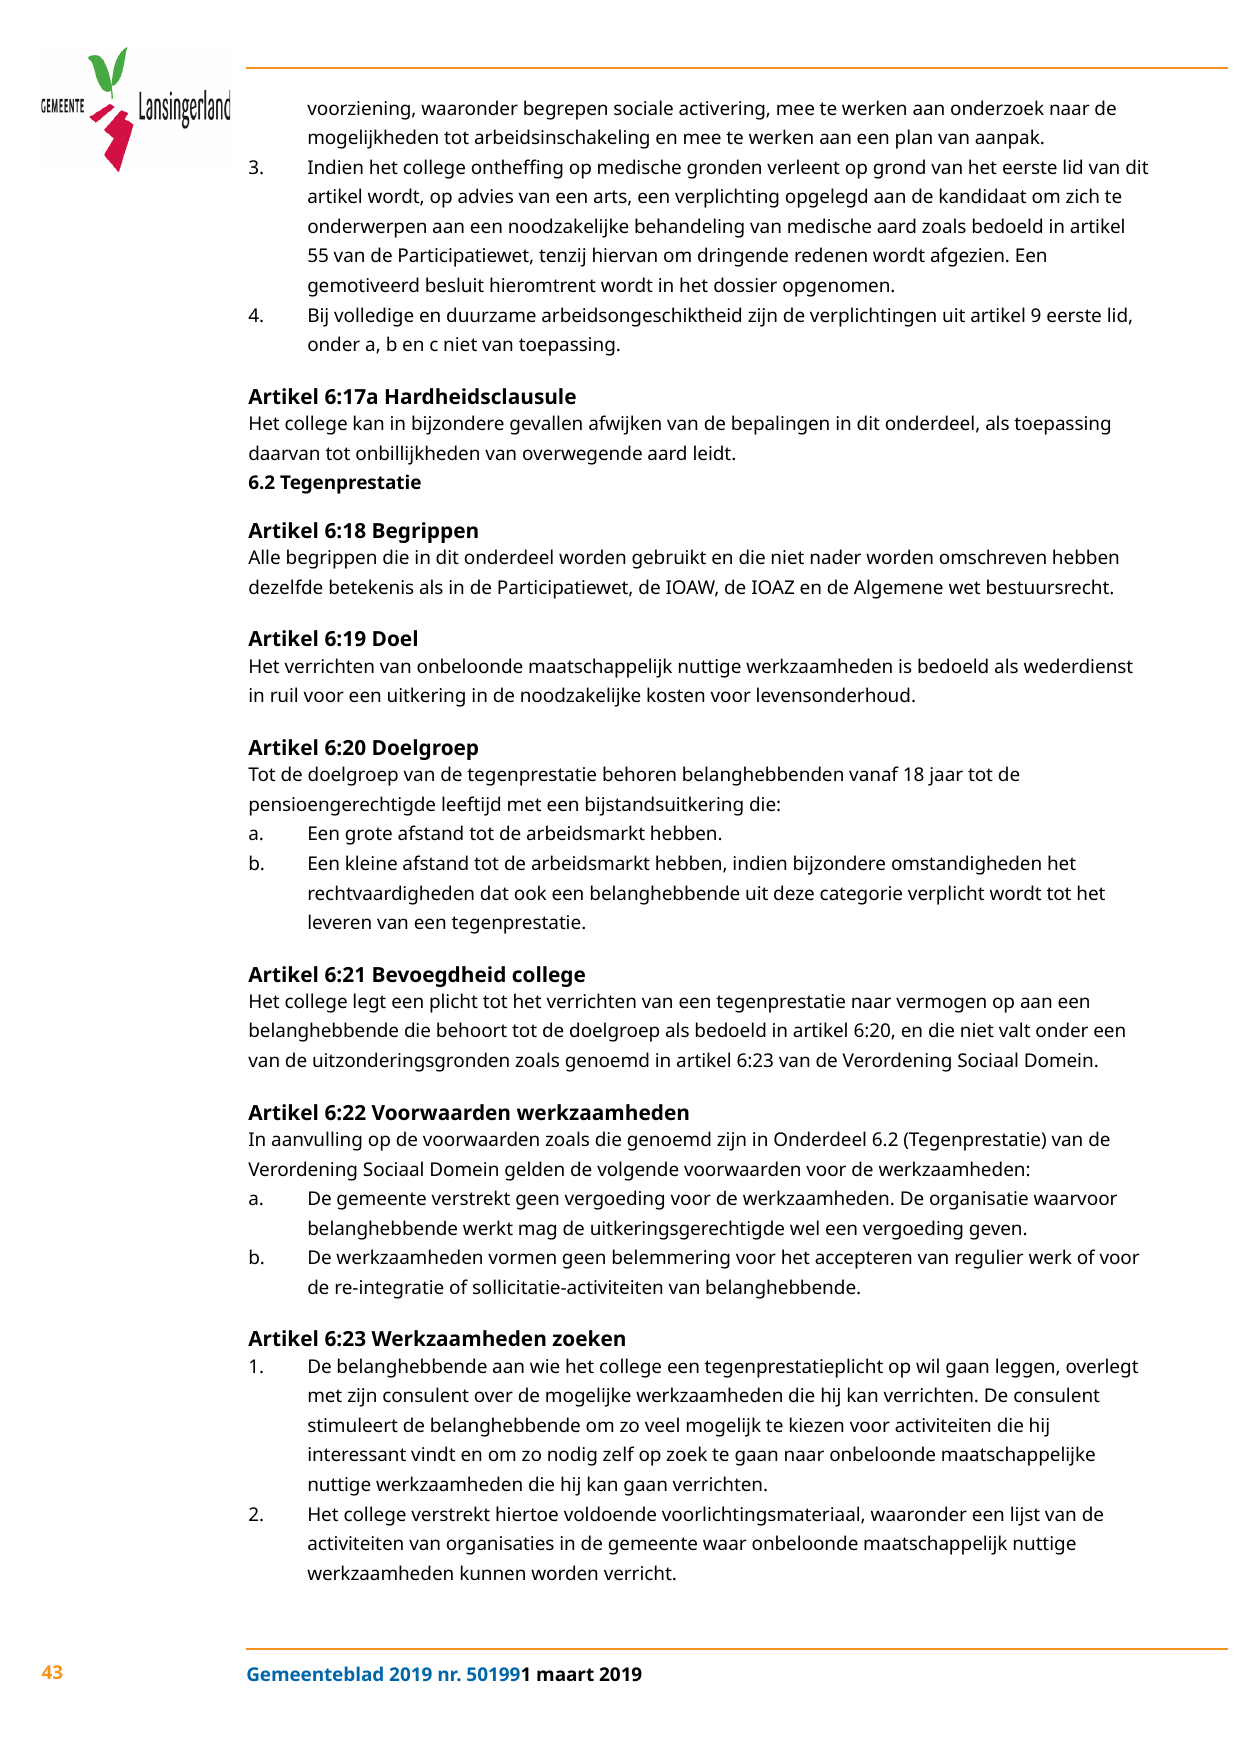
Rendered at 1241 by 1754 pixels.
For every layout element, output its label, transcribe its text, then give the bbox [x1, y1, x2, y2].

text Alle begrippen die in dit onderdeel worden gebruikt en die niet nader worden omschreven hebben dezelfde betekenis als in de Participatiewet, de IOAW, de IOAZ en de Algemene wet bestuursrecht. [248, 544, 1152, 600]
text In aanvulling op de voorwaarden zoals die genoemd zijn in Onderdeel 6.2 (Tegenprestatie) van de Verordening Sociaal Domein gelden de volgende voorwaarden voor de werkzaamheden: [248, 1126, 1152, 1181]
text Artikel 6:17a Hardheidsclausule [248, 382, 1152, 410]
text Artikel 6:20 Doelgroep [248, 733, 1152, 761]
text Artikel 6:23 Werkzaamheden zoeken [248, 1324, 1152, 1353]
text Het verrichten van onbeloonde maatschappelijk nuttige werkzaamheden is bedoeld als wederdienst in ruil voor een uitkering in de noodzakelijke kosten voor levensonderhoud. [248, 653, 1152, 708]
text Artikel 6:21 Bevoegdheid college [248, 960, 1152, 988]
picture [41, 47, 231, 172]
text Het college kan in bijzondere gevallen afwijken van de bepalingen in dit onderdeel, als toepassing daarvan tot onbillijkheden van overwegende aard leidt. [248, 410, 1152, 466]
list Een kleine afstand tot de arbeidsmarkt hebben, indien bijzondere omstandigheden het rechtvaardigheden dat ook een belanghebbende uit deze categorie verplicht wordt tot het leveren van een tegenprestatie. [248, 850, 1152, 935]
list voorziening, waaronder begrepen sociale activering, mee te werken aan onderzoek naar de mogelijkheden tot arbeidsinschakeling en mee te werken aan een plan van aanpak. [248, 95, 1152, 150]
list Indien het college ontheffing op medische gronden verleent op grond van het eerste lid van dit artikel wordt, op advies van een arts, een verplichting opgelegd aan de kandidaat om zich te onderwerpen aan een noodzakelijke behandeling van medische aard zoals bedoeld in artikel 55 van de Participatiewet, tenzij hiervan om dringende redenen wordt afgezien. Een gemotiveerd besluit hieromtrent wordt in het dossier opgenomen. [248, 154, 1152, 298]
list De gemeente verstrekt geen vergoeding voor de werkzaamheden. De organisatie waarvoor belanghebbende werkt mag de uitkeringsgerechtigde wel een vergoeding geven. [248, 1185, 1152, 1241]
list De belanghebbende aan wie het college een tegenprestatieplicht op wil gaan leggen, overlegt met zijn consulent over de mogelijke werkzaamheden die hij kan verrichten. De consulent stimuleert de belanghebbende om zo veel mogelijk te kiezen voor activiteiten die hij interessant vindt en om zo nodig zelf op zoek te gaan naar onbeloonde maatschappelijke nuttige werkzaamheden die hij kan gaan verrichten. [248, 1353, 1152, 1497]
list De werkzaamheden vormen geen belemmering voor het accepteren van regulier werk of voor de re-integratie of sollicitatie-activiteiten van belanghebbende. [248, 1244, 1152, 1300]
list Een grote afstand tot de arbeidsmarkt hebben. [248, 821, 1152, 846]
list Het college verstrekt hiertoe voldoende voorlichtingsmateriaal, waaronder een lijst van de activiteiten van organisaties in de gemeente waar onbeloonde maatschappelijk nuttige werkzaamheden kunnen worden verricht. [248, 1501, 1152, 1586]
text Artikel 6:22 Voorwaarden werkzaamheden [248, 1098, 1152, 1126]
text 6.2 Tegenprestatie [248, 469, 1152, 495]
text Tot de doelgroep van de tegenprestatie behoren belanghebbenden vanaf 18 jaar tot de pensioengerechtigde leeftijd met een bijstandsuitkering die: [248, 761, 1152, 817]
text Artikel 6:18 Begrippen [248, 516, 1152, 544]
text Artikel 6:19 Doel [248, 624, 1152, 653]
list Bij volledige en duurzame arbeidsongeschiktheid zijn de verplichtingen uit artikel 9 eerste lid, onder a, b en c niet van toepassing. [248, 302, 1152, 357]
text Het college legt een plicht tot het verrichten van een tegenprestatie naar vermogen op aan een belanghebbende die behoort tot de doelgroep als bedoeld in artikel 6:20, en die niet valt onder een van de uitzonderingsgronden zoals genoemd in artikel 6:23 van de Verordening Sociaal Domein. [248, 988, 1152, 1073]
